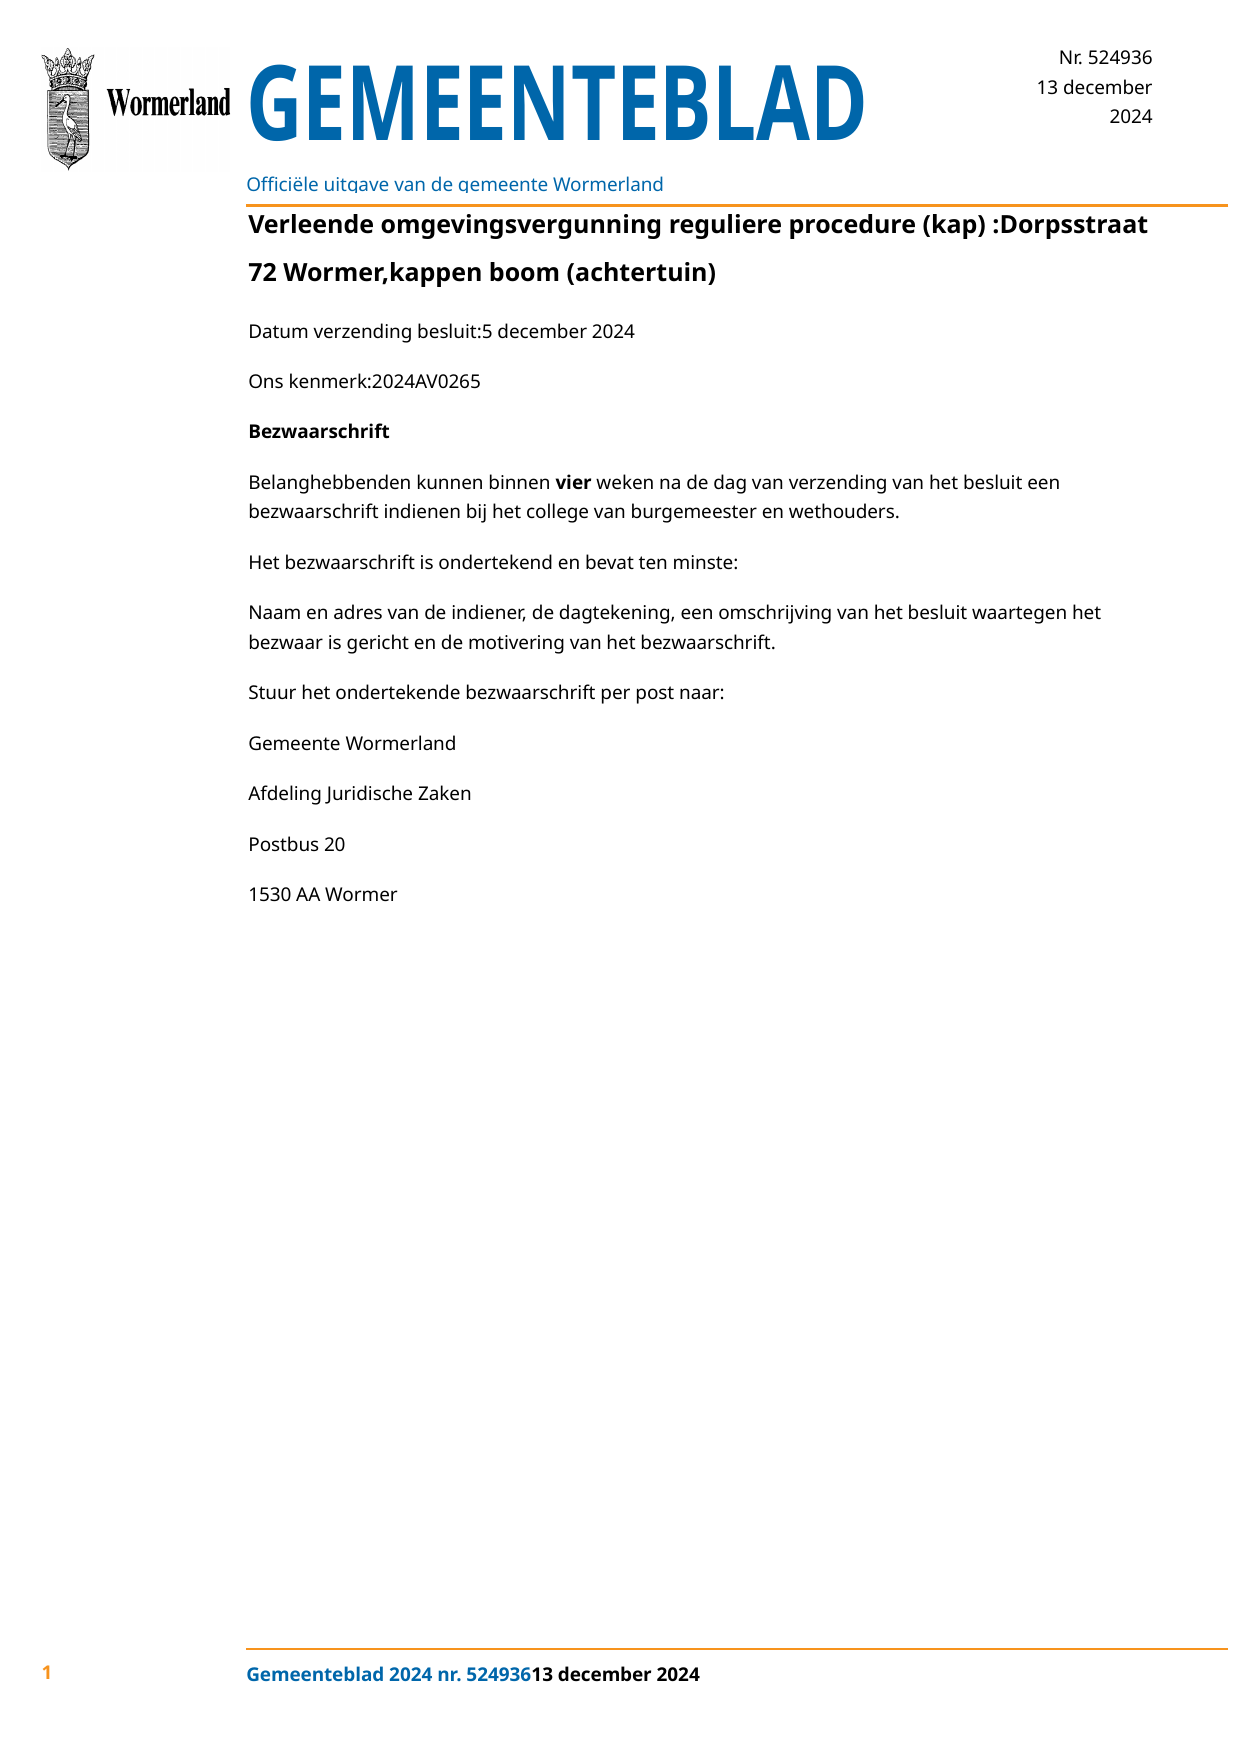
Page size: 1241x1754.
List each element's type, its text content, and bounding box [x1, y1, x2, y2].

text Bezwaarschrift [248, 419, 1152, 444]
text Belanghebbenden kunnen binnen vier weken na de dag van verzending van het besluit een bezwaarschrift indienen bij het college van burgemeester en wethouders. [248, 469, 1152, 524]
text Verleende omgevingsvergunning reguliere procedure (kap) :Dorpsstraat 72 Wormer,kappen boom (achtertuin) [248, 207, 1152, 288]
picture [41, 47, 231, 172]
text Afdeling Juridische Zaken [248, 780, 1152, 806]
text 1530 AA Wormer [248, 881, 1152, 907]
text Naam en adres van de indiener, de dagtekening, een omschrijving van het besluit waartegen het bezwaar is gericht en de motivering van het bezwaarschrift. [248, 599, 1152, 655]
text Stuur het ondertekende bezwaarschrift per post naar: [248, 679, 1152, 705]
text Ons kenmerk:2024AV0265 [248, 368, 1152, 394]
text Gemeente Wormerland [248, 730, 1152, 756]
text Postbus 20 [248, 831, 1152, 857]
text Datum verzending besluit:5 december 2024 [248, 318, 1152, 344]
text Het bezwaarschrift is ondertekend en bevat ten minste: [248, 549, 1152, 575]
